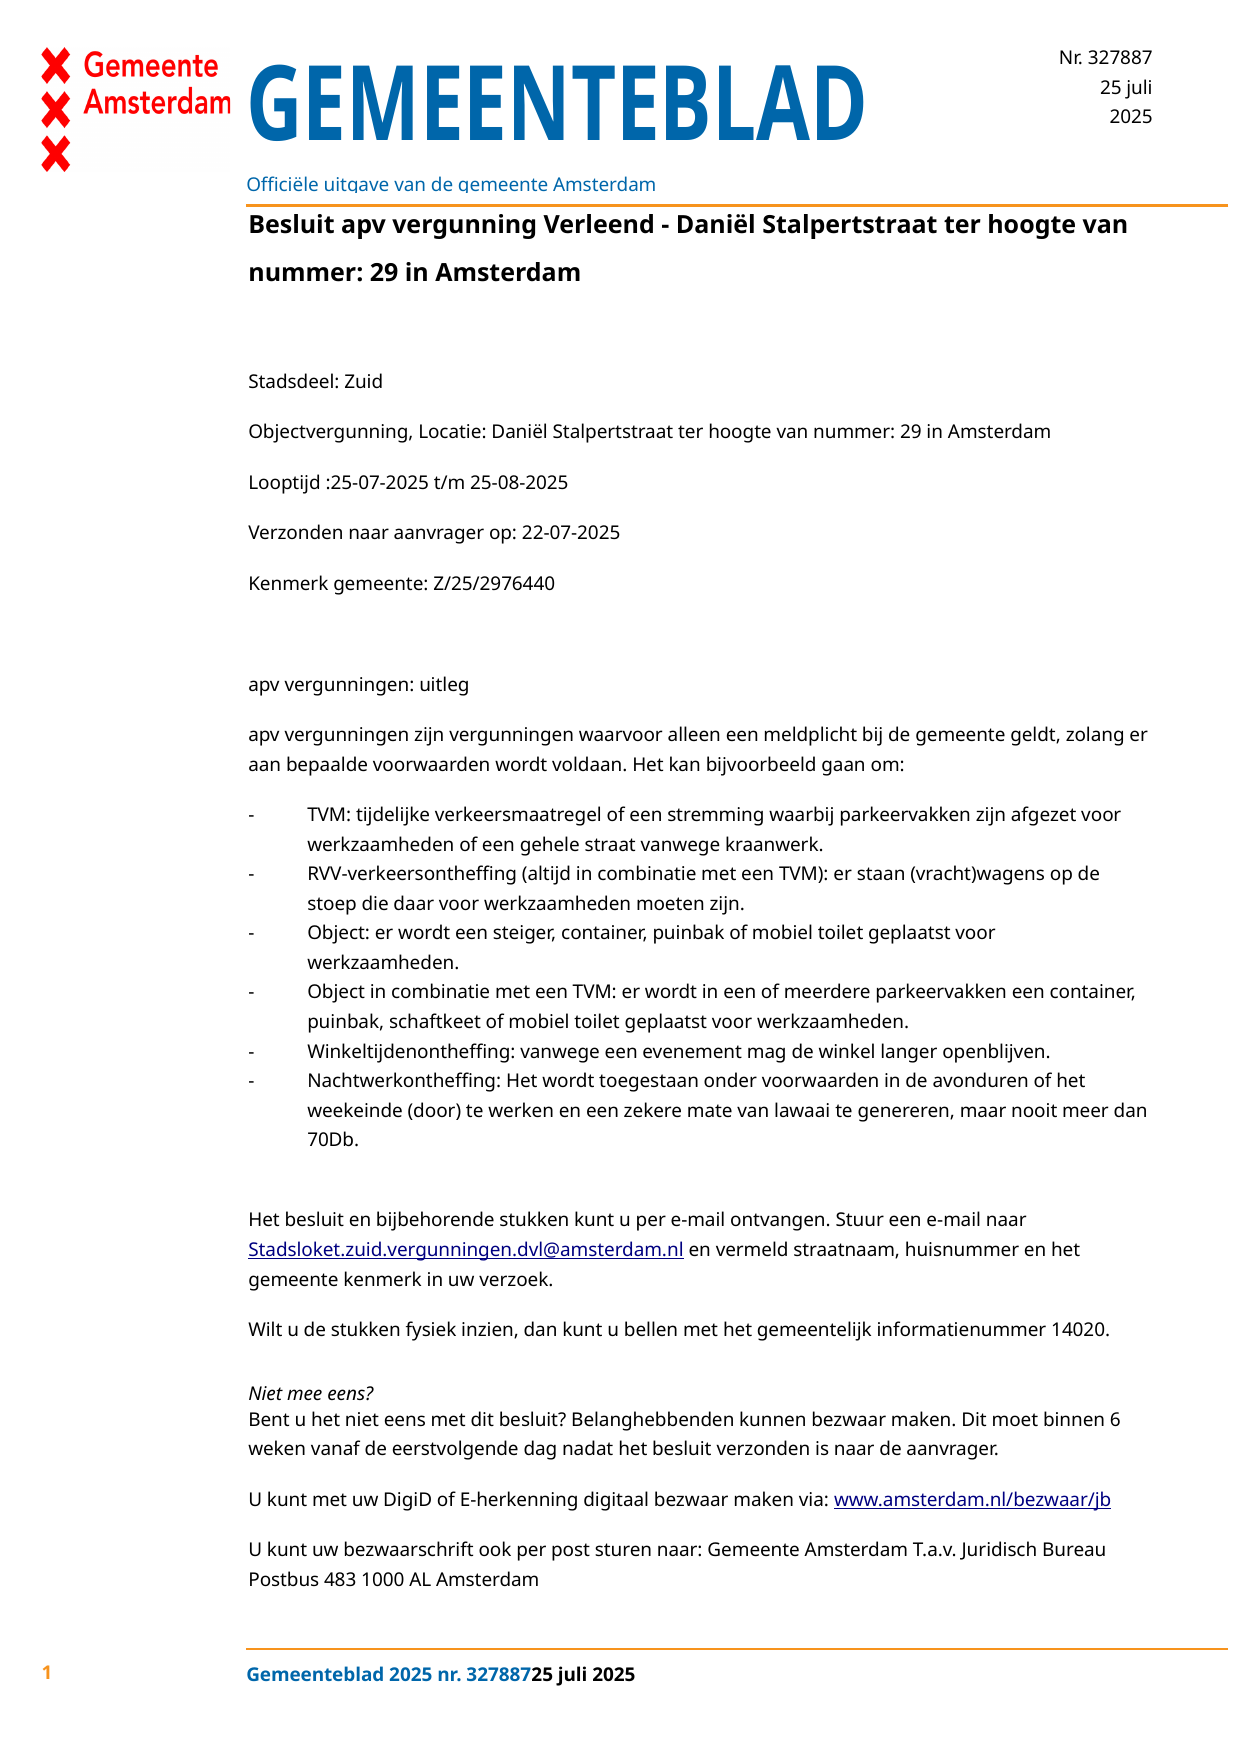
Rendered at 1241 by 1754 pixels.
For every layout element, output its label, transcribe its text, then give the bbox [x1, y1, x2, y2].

list Object: er wordt een steiger, container, puinbak of mobiel toilet geplaatst voor werkzaamheden. [248, 919, 1152, 975]
text apv vergunningen: uitleg [248, 671, 1152, 697]
list RVV-verkeersontheffing (altijd in combinatie met een TVM): er staan (vracht)wagens op de stoep die daar voor werkzaamheden moeten zijn. [248, 860, 1152, 916]
text Besluit apv vergunning Verleend - Daniël Stalpertstraat ter hoogte van nummer: 29 in Amsterdam [248, 207, 1152, 288]
list Nachtwerkontheffing: Het wordt toegestaan onder voorwaarden in de avonduren of het weekeinde (door) te werken en een zekere mate van lawaai te genereren, maar nooit meer dan 70Db. [248, 1067, 1152, 1152]
list Winkeltijdenontheffing: vanwege een evenement mag de winkel langer openblijven. [248, 1038, 1152, 1064]
text Niet mee eens? [248, 1380, 1152, 1406]
text Het besluit en bijbehorende stukken kunt u per e-mail ontvangen. Stuur een e-mail naar Stadsloket.zuid.vergunningen.dvl@amsterdam.nl en vermeld straatnaam, huisnummer en het gemeente kenmerk in uw verzoek. [248, 1207, 1152, 1292]
text Objectvergunning, Locatie: Daniël Stalpertstraat ter hoogte van nummer: 29 in Amsterdam [248, 419, 1152, 444]
text U kunt met uw DigiD of E-herkenning digitaal bezwaar maken via: www.amsterdam.nl/bezwaar/jb [248, 1486, 1152, 1512]
text Stadsdeel: Zuid [248, 368, 1152, 394]
text U kunt uw bezwaarschrift ook per post sturen naar: Gemeente Amsterdam T.a.v. Juridisch Bureau Postbus 483 1000 AL Amsterdam [248, 1536, 1152, 1592]
text Bent u het niet eens met dit besluit? Belanghebbenden kunnen bezwaar maken. Dit moet binnen 6 weken vanaf de eerstvolgende dag nadat het besluit verzonden is naar de aanvrager. [248, 1406, 1152, 1461]
text Looptijd :25-07-2025 t/m 25-08-2025 [248, 469, 1152, 495]
text apv vergunningen zijn vergunningen waarvoor alleen een meldplicht bij de gemeente geldt, zolang er aan bepaalde voorwaarden wordt voldaan. Het kan bijvoorbeeld gaan om: [248, 721, 1152, 777]
list Object in combinatie met een TVM: er wordt in een of meerdere parkeervakken een container, puinbak, schaftkeet of mobiel toilet geplaatst voor werkzaamheden. [248, 979, 1152, 1034]
text Verzonden naar aanvrager op: 22-07-2025 [248, 519, 1152, 545]
text Kenmerk gemeente: Z/25/2976440 [248, 570, 1152, 596]
picture [41, 47, 231, 172]
list TVM: tijdelijke verkeersmaatregel of een stremming waarbij parkeervakken zijn afgezet voor werkzaamheden of een gehele straat vanwege kraanwerk. [248, 801, 1152, 857]
text Wilt u de stukken fysiek inzien, dan kunt u bellen met het gemeentelijk informatienummer 14020. [248, 1316, 1152, 1342]
